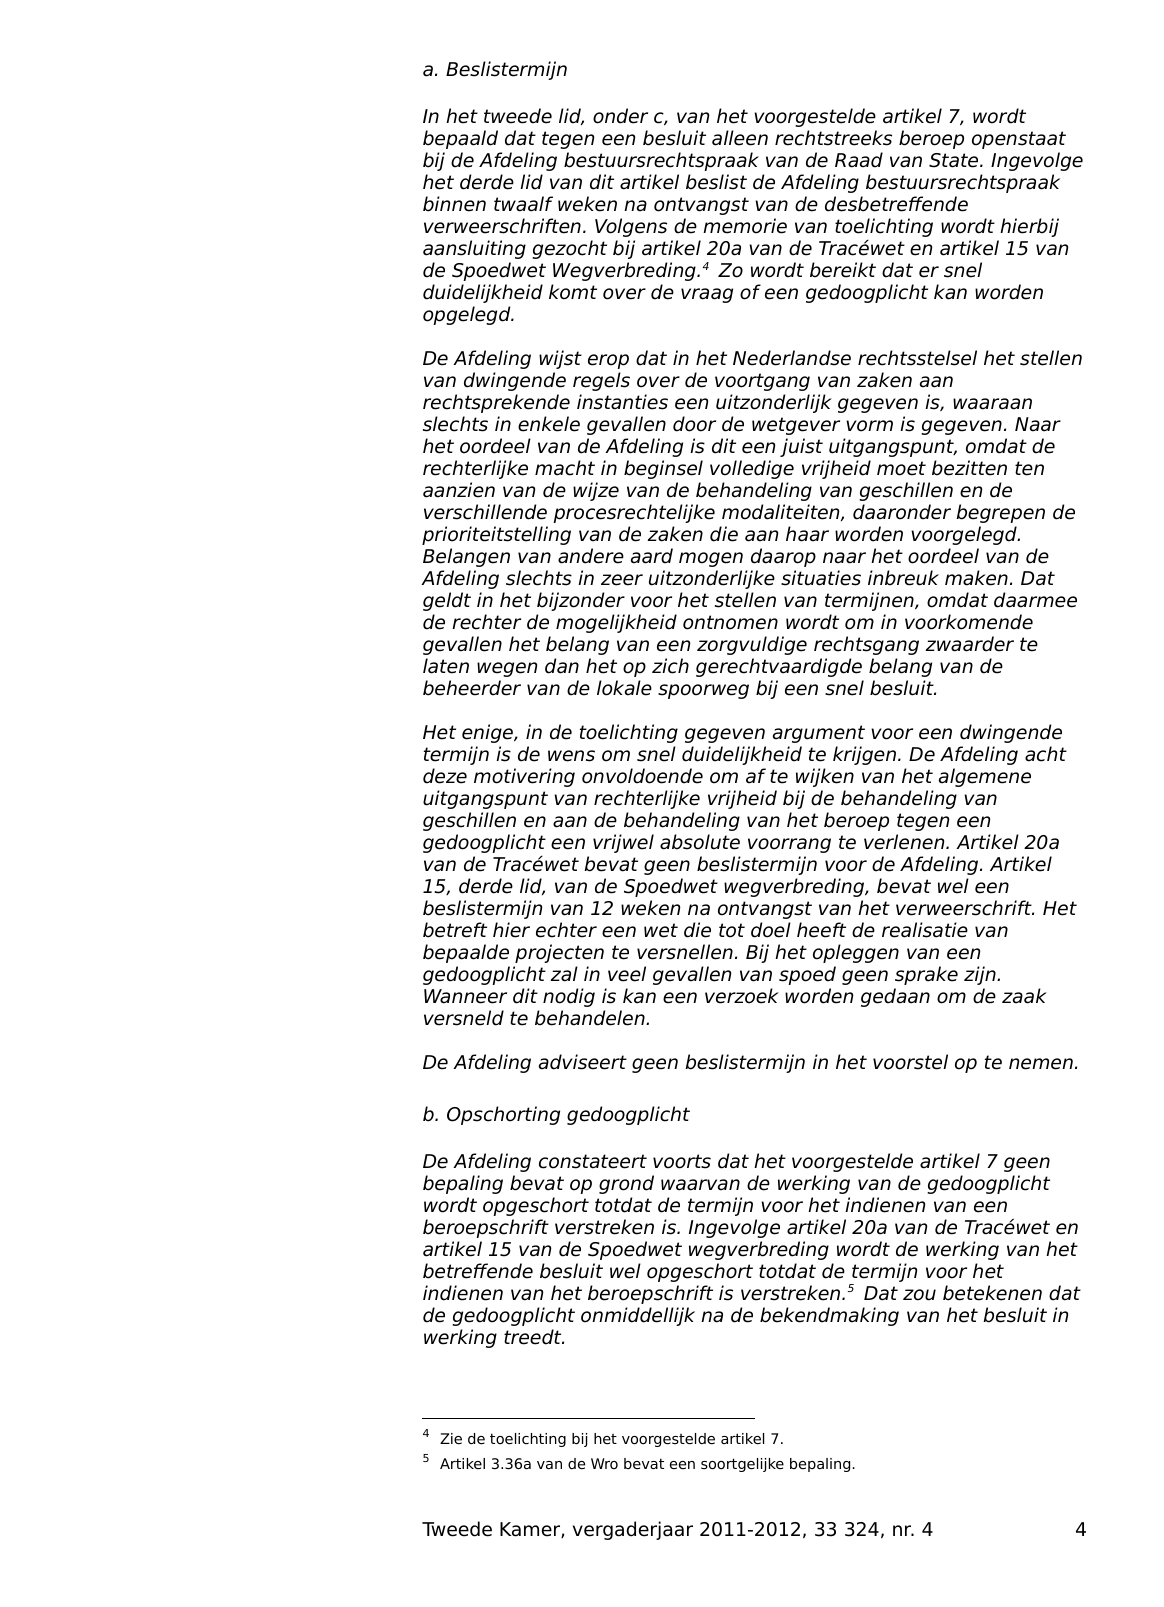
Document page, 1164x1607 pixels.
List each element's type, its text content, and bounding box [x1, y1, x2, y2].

subtitle a. Beslistermijn [422, 59, 1087, 81]
subtitle b. Opschorting gedoogplicht [422, 1104, 1087, 1126]
text De Afdeling wijst erop dat in het Nederlandse rechtsstelsel het stellen van dwingende regels over de voortgang van zaken aan rechtsprekende instanties een uitzonderlijk gegeven is, waaraan slechts in enkele gevallen door de wetgever vorm is gegeven. Naar het oordeel van de Afdeling is dit een juist uitgangspunt, omdat de rechterlijke macht in beginsel volledige vrijheid moet bezitten ten aanzien van de wijze van de behandeling van geschillen en de verschillende procesrechtelijke modaliteiten, daaronder begrepen de prioriteitstelling van de zaken die aan haar worden voorgelegd. Belangen van andere aard mogen daarop naar het oordeel van de Afdeling slechts in zeer uitzonderlijke situaties inbreuk maken. Dat geldt in het bijzonder voor het stellen van termijnen, omdat daarmee de rechter de mogelijkheid ontnomen wordt om in voorkomende gevallen het belang van een zorgvuldige rechtsgang zwaarder te laten wegen dan het op zich gerechtvaardigde belang van de beheerder van de lokale spoorweg bij een snel besluit. [422, 348, 1087, 700]
text In het tweede lid, onder c, van het voorgestelde artikel 7, wordt bepaald dat tegen een besluit alleen rechtstreeks beroep openstaat bij de Afdeling bestuursrechtspraak van de Raad van State. Ingevolge het derde lid van dit artikel beslist de Afdeling bestuursrechtspraak binnen twaalf weken na ontvangst van de desbetreffende verweerschriften. Volgens de memorie van toelichting wordt hierbij aansluiting gezocht bij artikel 20a van de Tracéwet en artikel 15 van de Spoedwet Wegverbreding. Zo wordt bereikt dat er snel duidelijkheid komt over de vraag of een gedoogplicht kan worden opgelegd. [422, 106, 1087, 326]
text Artikel 3.36a van de Wro bevat een soortgelijke bepaling. [422, 1452, 1087, 1474]
text Zie de toelichting bij het voorgestelde artikel 7. [422, 1427, 1087, 1449]
text Het enige, in de toelichting gegeven argument voor een dwingende termijn is de wens om snel duidelijkheid te krijgen. De Afdeling acht deze motivering onvoldoende om af te wijken van het algemene uitgangspunt van rechterlijke vrijheid bij de behandeling van geschillen en aan de behandeling van het beroep tegen een gedoogplicht een vrijwel absolute voorrang te verlenen. Artikel 20a van de Tracéwet bevat geen beslistermijn voor de Afdeling. Artikel 15, derde lid, van de Spoedwet wegverbreding, bevat wel een beslistermijn van 12 weken na ontvangst van het verweerschrift. Het betreft hier echter een wet die tot doel heeft de realisatie van bepaalde projecten te versnellen. Bij het opleggen van een gedoogplicht zal in veel gevallen van spoed geen sprake zijn. Wanneer dit nodig is kan een verzoek worden gedaan om de zaak versneld te behandelen. [422, 722, 1087, 1029]
text De Afdeling adviseert geen beslistermijn in het voorstel op te nemen. [422, 1052, 1087, 1074]
text De Afdeling constateert voorts dat het voorgestelde artikel 7 geen bepaling bevat op grond waarvan de werking van de gedoogplicht wordt opgeschort totdat de termijn voor het indienen van een beroepschrift verstreken is. Ingevolge artikel 20a van de Tracéwet en artikel 15 van de Spoedwet wegverbreding wordt de werking van het betreffende besluit wel opgeschort totdat de termijn voor het indienen van het beroepschrift is verstreken. Dat zou betekenen dat de gedoogplicht onmiddellijk na de bekendmaking van het besluit in werking treedt. [422, 1151, 1087, 1348]
